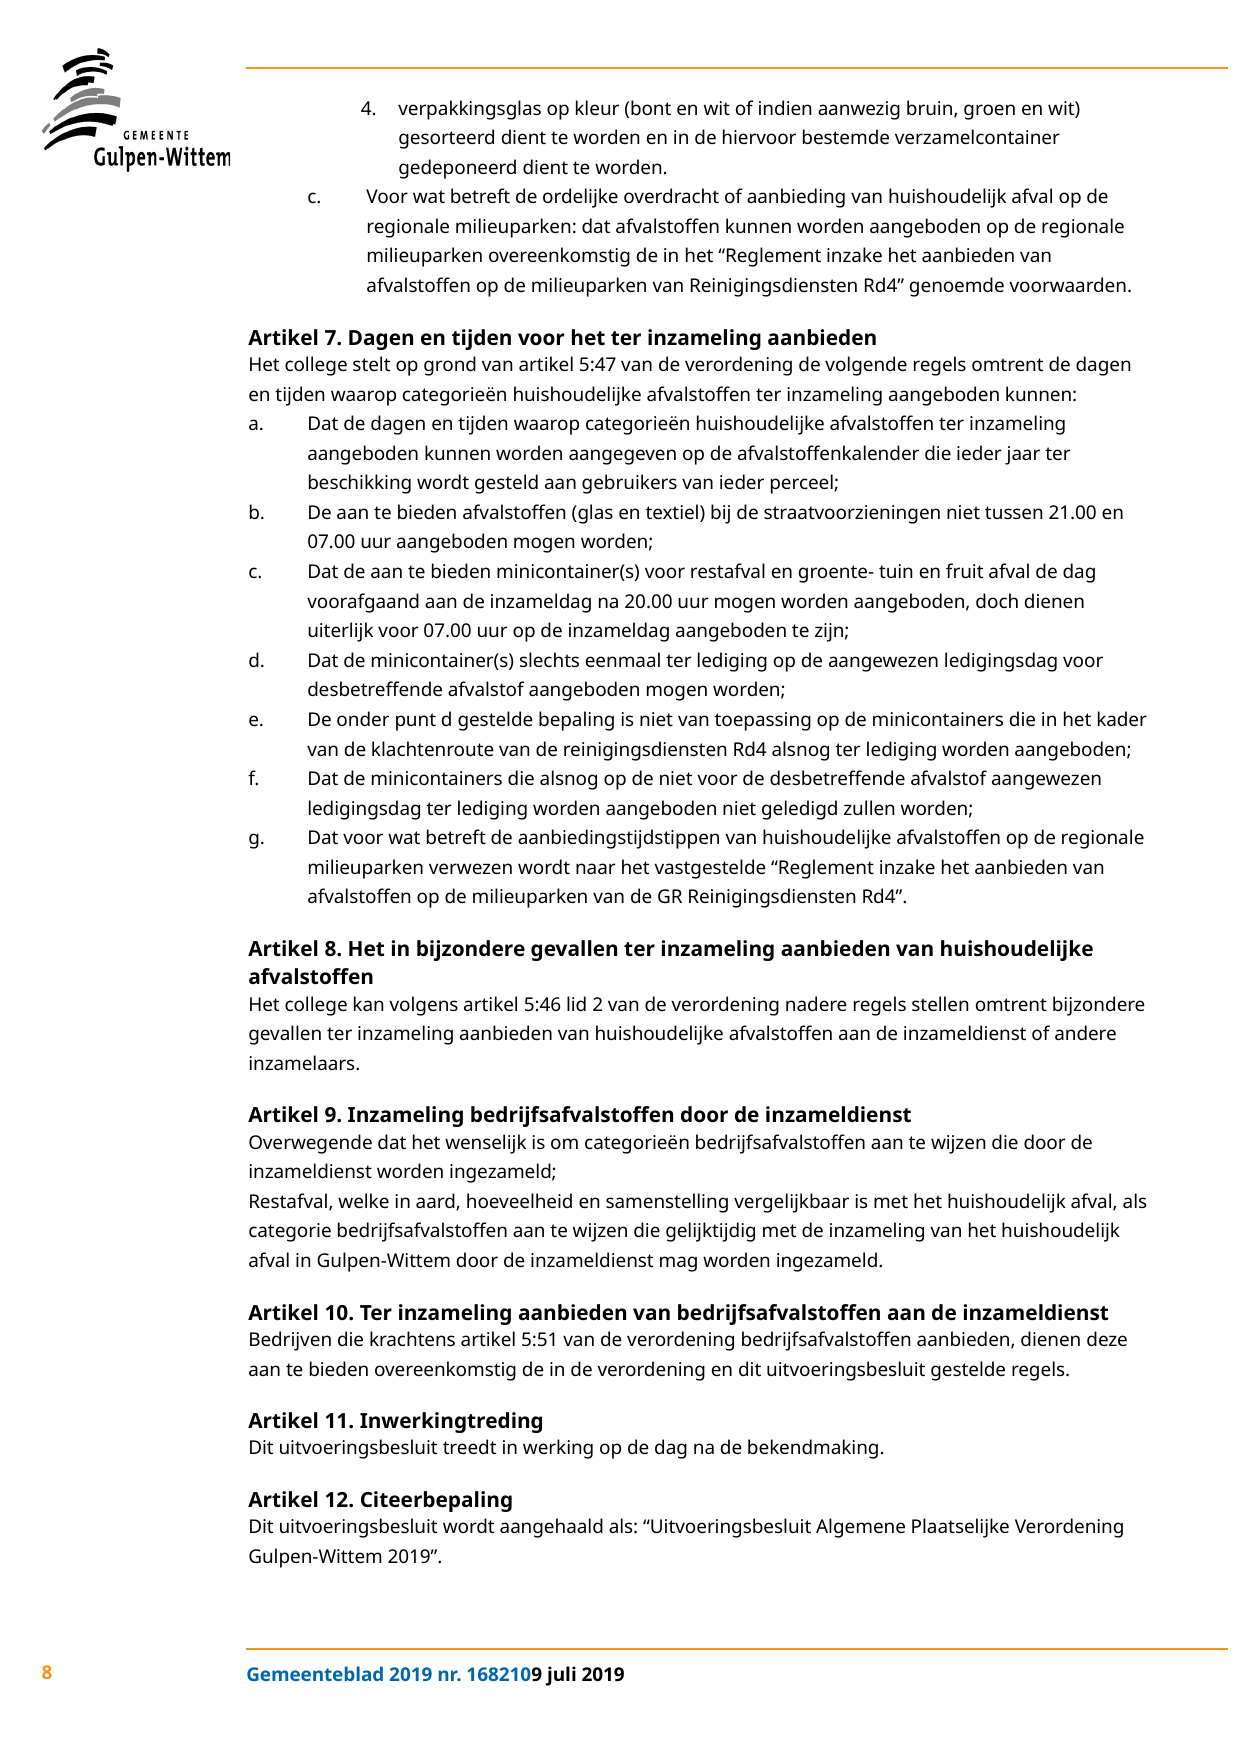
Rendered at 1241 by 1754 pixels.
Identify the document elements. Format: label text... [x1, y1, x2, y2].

list De aan te bieden afvalstoffen (glas en textiel) bij de straatvoorzieningen niet tussen 21.00 en 07.00 uur aangeboden mogen worden; [248, 499, 1152, 554]
list De onder punt d gestelde bepaling is niet van toepassing op de minicontainers die in het kader van de klachtenroute van de reinigingsdiensten Rd4 alsnog ter lediging worden aangeboden; [248, 706, 1152, 761]
list Dat de dagen en tijden waarop categorieën huishoudelijke afvalstoffen ter inzameling aangeboden kunnen worden aangegeven op de afvalstoffenkalender die ieder jaar ter beschikking wordt gesteld aan gebruikers van ieder perceel; [248, 410, 1152, 495]
list Dat de aan te bieden minicontainer(s) voor restafval en groente- tuin en fruit afval de dag voorafgaand aan de inzameldag na 20.00 uur mogen worden aangeboden, doch dienen uiterlijk voor 07.00 uur op de inzameldag aangeboden te zijn; [248, 558, 1152, 643]
text Artikel 8. Het in bijzondere gevallen ter inzameling aanbieden van huishoudelijke afvalstoffen [248, 934, 1152, 991]
text Artikel 7. Dagen en tijden voor het ter inzameling aanbieden [248, 323, 1152, 351]
text Overwegende dat het wenselijk is om categorieën bedrijfsafvalstoffen aan te wijzen die door de inzameldienst worden ingezameld; [248, 1129, 1152, 1184]
list Dat de minicontainer(s) slechts eenmaal ter lediging op de aangewezen ledigingsdag voor desbetreffende afvalstof aangeboden mogen worden; [248, 647, 1152, 702]
picture [41, 47, 231, 172]
list verpakkingsglas op kleur (bont en wit of indien aanwezig bruin, groen en wit) gesorteerd dient te worden en in de hiervoor bestemde verzamelcontainer gedeponeerd dient te worden. [361, 95, 1152, 180]
text Dit uitvoeringsbesluit treedt in werking op de dag na de bekendmaking. [248, 1434, 1152, 1460]
text Artikel 9. Inzameling bedrijfsafvalstoffen door de inzameldienst [248, 1101, 1152, 1129]
text Artikel 12. Citeerbepaling [248, 1485, 1152, 1513]
text Restafval, welke in aard, hoeveelheid en samenstelling vergelijkbaar is met het huishoudelijk afval, als categorie bedrijfsafvalstoffen aan te wijzen die gelijktijdig met de inzameling van het huishoudelijk afval in Gulpen-Wittem door de inzameldienst mag worden ingezameld. [248, 1188, 1152, 1273]
text Artikel 11. Inwerkingtreding [248, 1406, 1152, 1434]
text Bedrijven die krachtens artikel 5:51 van de verordening bedrijfsafvalstoffen aanbieden, dienen deze aan te bieden overeenkomstig de in de verordening en dit uitvoeringsbesluit gestelde regels. [248, 1326, 1152, 1381]
text Het college kan volgens artikel 5:46 lid 2 van de verordening nadere regels stellen omtrent bijzondere gevallen ter inzameling aanbieden van huishoudelijke afvalstoffen aan de inzameldienst of andere inzamelaars. [248, 991, 1152, 1076]
list Dat voor wat betreft de aanbiedingstijdstippen van huishoudelijke afvalstoffen op de regionale milieuparken verwezen wordt naar het vastgestelde “Reglement inzake het aanbieden van afvalstoffen op de milieuparken van de GR Reinigingsdiensten Rd4”. [248, 824, 1152, 909]
list Voor wat betreft de ordelijke overdracht of aanbieding van huishoudelijk afval op de regionale milieuparken: dat afvalstoffen kunnen worden aangeboden op de regionale milieuparken overeenkomstig de in het “Reglement inzake het aanbieden van afvalstoffen op de milieuparken van Reinigingsdiensten Rd4” genoemde voorwaarden. [307, 183, 1152, 298]
list Dat de minicontainers die alsnog op de niet voor de desbetreffende afvalstof aangewezen ledigingsdag ter lediging worden aangeboden niet geledigd zullen worden; [248, 765, 1152, 821]
text Artikel 10. Ter inzameling aanbieden van bedrijfsafvalstoffen aan de inzameldienst [248, 1298, 1152, 1326]
text Dit uitvoeringsbesluit wordt aangehaald als: “Uitvoeringsbesluit Algemene Plaatselijke Verordening Gulpen-Wittem 2019”. [248, 1513, 1152, 1569]
text Het college stelt op grond van artikel 5:47 van de verordening de volgende regels omtrent de dagen en tijden waarop categorieën huishoudelijke afvalstoffen ter inzameling aangeboden kunnen: [248, 351, 1152, 406]
